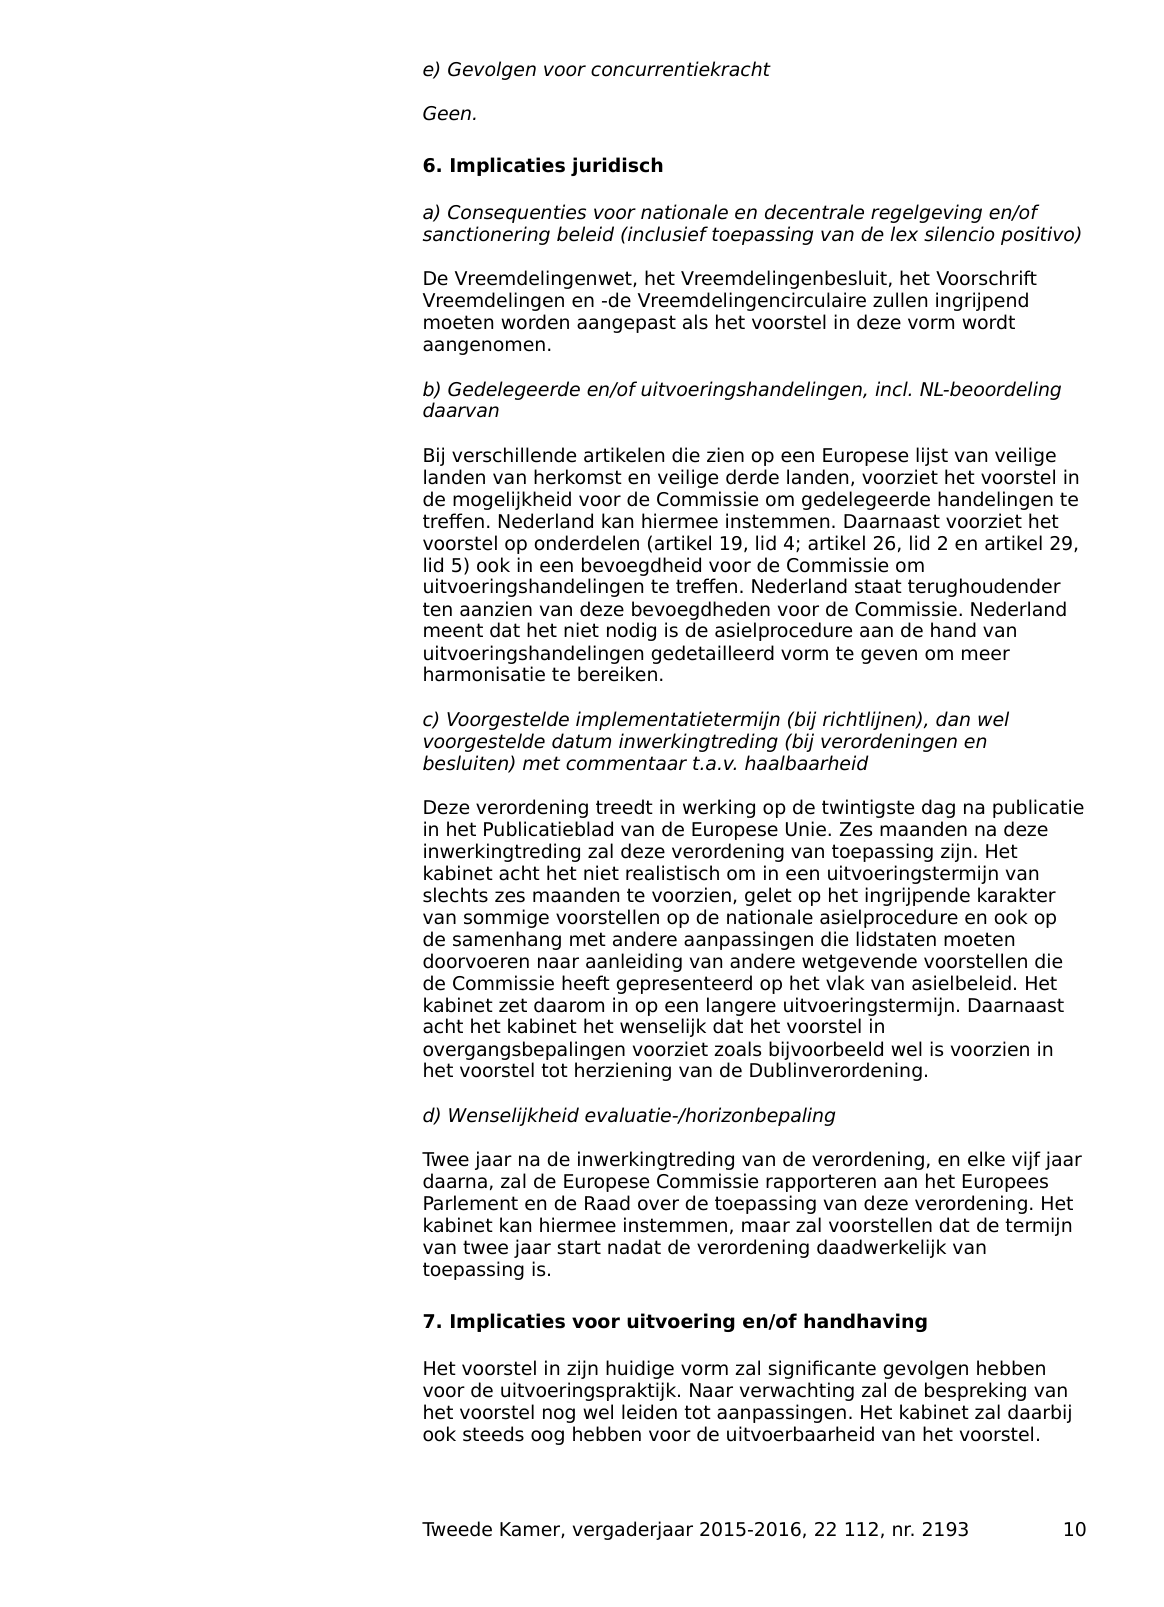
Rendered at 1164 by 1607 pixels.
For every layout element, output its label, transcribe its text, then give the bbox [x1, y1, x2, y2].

subtitle a) Consequenties voor nationale en decentrale regelgeving en/of sanctionering beleid (inclusief toepassing van de lex silencio positivo) [422, 202, 1087, 246]
subtitle c) Voorgestelde implementatietermijn (bij richtlijnen), dan wel voorgestelde datum inwerkingtreding (bij verordeningen en besluiten) met commentaar t.a.v. haalbaarheid [422, 708, 1087, 774]
text De Vreemdelingenwet, het Vreemdelingenbesluit, het Voorschrift Vreemdelingen en -de Vreemdelingencirculaire zullen ingrijpend moeten worden aangepast als het voorstel in deze vorm wordt aangenomen. [422, 268, 1087, 356]
text Deze verordening treedt in werking op de twintigste dag na publicatie in het Publicatieblad van de Europese Unie. Zes maanden na deze inwerkingtreding zal deze verordening van toepassing zijn. Het kabinet acht het niet realistisch om in een uitvoeringstermijn van slechts zes maanden te voorzien, gelet op het ingrijpende karakter van sommige voorstellen op de nationale asielprocedure en ook op de samenhang met andere aanpassingen die lidstaten moeten doorvoeren naar aanleiding van andere wetgevende voorstellen die de Commissie heeft gepresenteerd op het vlak van asielbeleid. Het kabinet zet daarom in op een langere uitvoeringstermijn. Daarnaast acht het kabinet het wenselijk dat het voorstel in overgangsbepalingen voorziet zoals bijvoorbeeld wel is voorzien in het voorstel tot herziening van de Dublinverordening. [422, 797, 1087, 1082]
subtitle 6. Implicaties juridisch [422, 155, 1087, 177]
text Twee jaar na de inwerkingtreding van de verordening, en elke vijf jaar daarna, zal de Europese Commissie rapporteren aan het Europees Parlement en de Raad over de toepassing van deze verordening. Het kabinet kan hiermee instemmen, maar zal voorstellen dat de termijn van twee jaar start nadat de verordening daadwerkelijk van toepassing is. [422, 1149, 1087, 1281]
subtitle 7. Implicaties voor uitvoering en/of handhaving [422, 1311, 1087, 1333]
text Geen. [422, 103, 1087, 125]
text Het voorstel in zijn huidige vorm zal significante gevolgen hebben voor de uitvoeringspraktijk. Naar verwachting zal de bespreking van het voorstel nog wel leiden tot aanpassingen. Het kabinet zal daarbij ook steeds oog hebben voor de uitvoerbaarheid van het voorstel. [422, 1358, 1087, 1446]
subtitle b) Gedelegeerde en/of uitvoeringshandelingen, incl. NL-beoordeling daarvan [422, 378, 1087, 422]
subtitle e) Gevolgen voor concurrentiekracht [422, 59, 1087, 81]
text Bij verschillende artikelen die zien op een Europese lijst van veilige landen van herkomst en veilige derde landen, voorziet het voorstel in de mogelijkheid voor de Commissie om gedelegeerde handelingen te treffen. Nederland kan hiermee instemmen. Daarnaast voorziet het voorstel op onderdelen (artikel 19, lid 4; artikel 26, lid 2 en artikel 29, lid 5) ook in een bevoegdheid voor de Commissie om uitvoeringshandelingen te treffen. Nederland staat terughoudender ten aanzien van deze bevoegdheden voor de Commissie. Nederland meent dat het niet nodig is de asielprocedure aan de hand van uitvoeringshandelingen gedetailleerd vorm te geven om meer harmonisatie te bereiken. [422, 444, 1087, 686]
subtitle d) Wenselijkheid evaluatie-/horizonbepaling [422, 1104, 1087, 1127]
